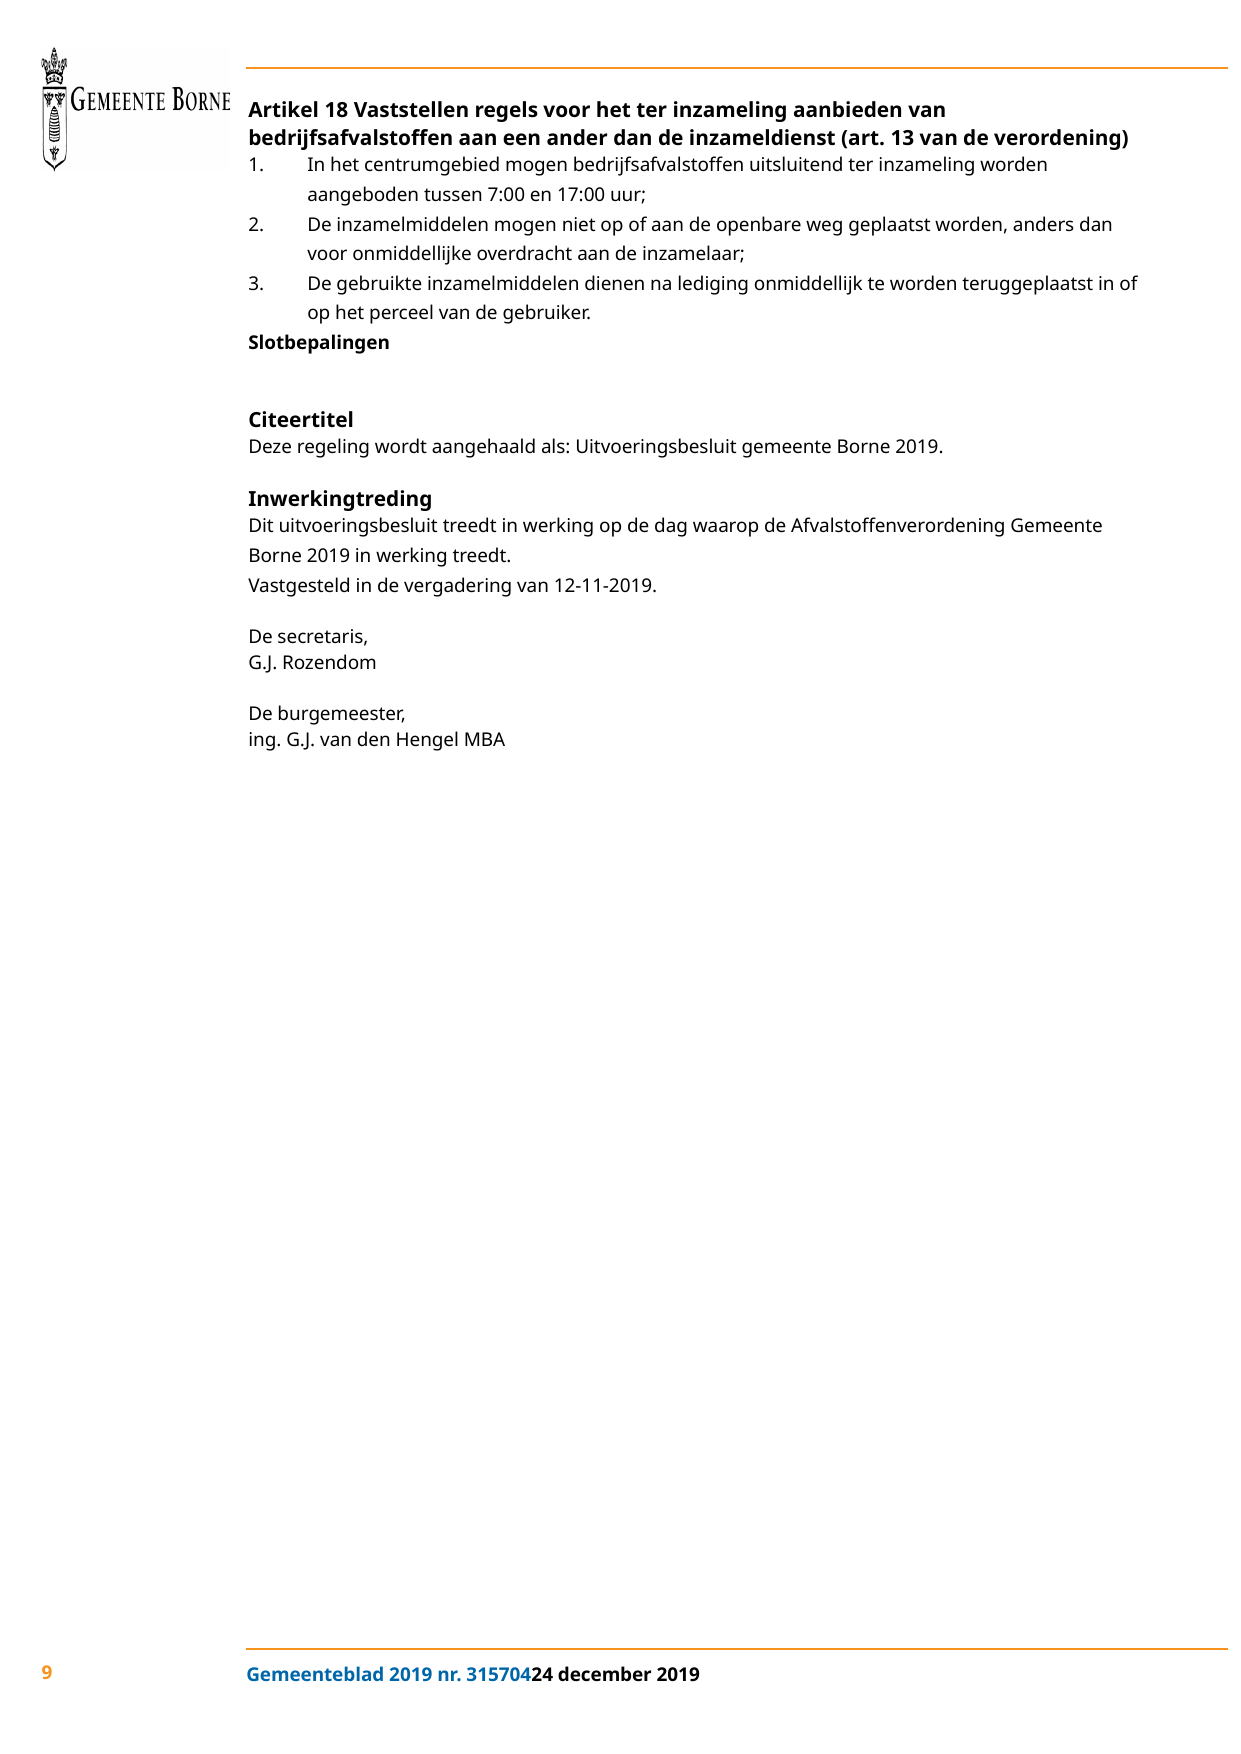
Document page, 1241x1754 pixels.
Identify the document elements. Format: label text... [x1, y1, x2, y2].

text De secretaris, [248, 623, 1152, 649]
text Inwerkingtreding [248, 484, 1152, 513]
text Deze regeling wordt aangehaald als: Uitvoeringsbesluit gemeente Borne 2019. [248, 434, 1152, 459]
text Citeertitel [248, 405, 1152, 434]
list In het centrumgebied mogen bedrijfsafvalstoffen uitsluitend ter inzameling worden aangeboden tussen 7:00 en 17:00 uur; [248, 152, 1152, 207]
picture [41, 47, 231, 172]
text Slotbepalingen [248, 329, 1152, 355]
text Dit uitvoeringsbesluit treedt in werking op de dag waarop de Afvalstoffenverordening Gemeente Borne 2019 in werking treedt. [248, 513, 1152, 568]
list De inzamelmiddelen mogen niet op of aan de openbare weg geplaatst worden, anders dan voor onmiddellijke overdracht aan de inzamelaar; [248, 211, 1152, 266]
text Vastgesteld in de vergadering van 12-11-2019. [248, 572, 1152, 597]
text Artikel 18 Vaststellen regels voor het ter inzameling aanbieden van bedrijfsafvalstoffen aan een ander dan de inzameldienst (art. 13 van de verordening) [248, 95, 1152, 152]
list De gebruikte inzamelmiddelen dienen na lediging onmiddellijk te worden teruggeplaatst in of op het perceel van de gebruiker. [248, 270, 1152, 325]
text De burgemeester, [248, 700, 1152, 726]
text G.J. Rozendom [248, 649, 1152, 675]
text ing. G.J. van den Hengel MBA [248, 726, 1152, 752]
